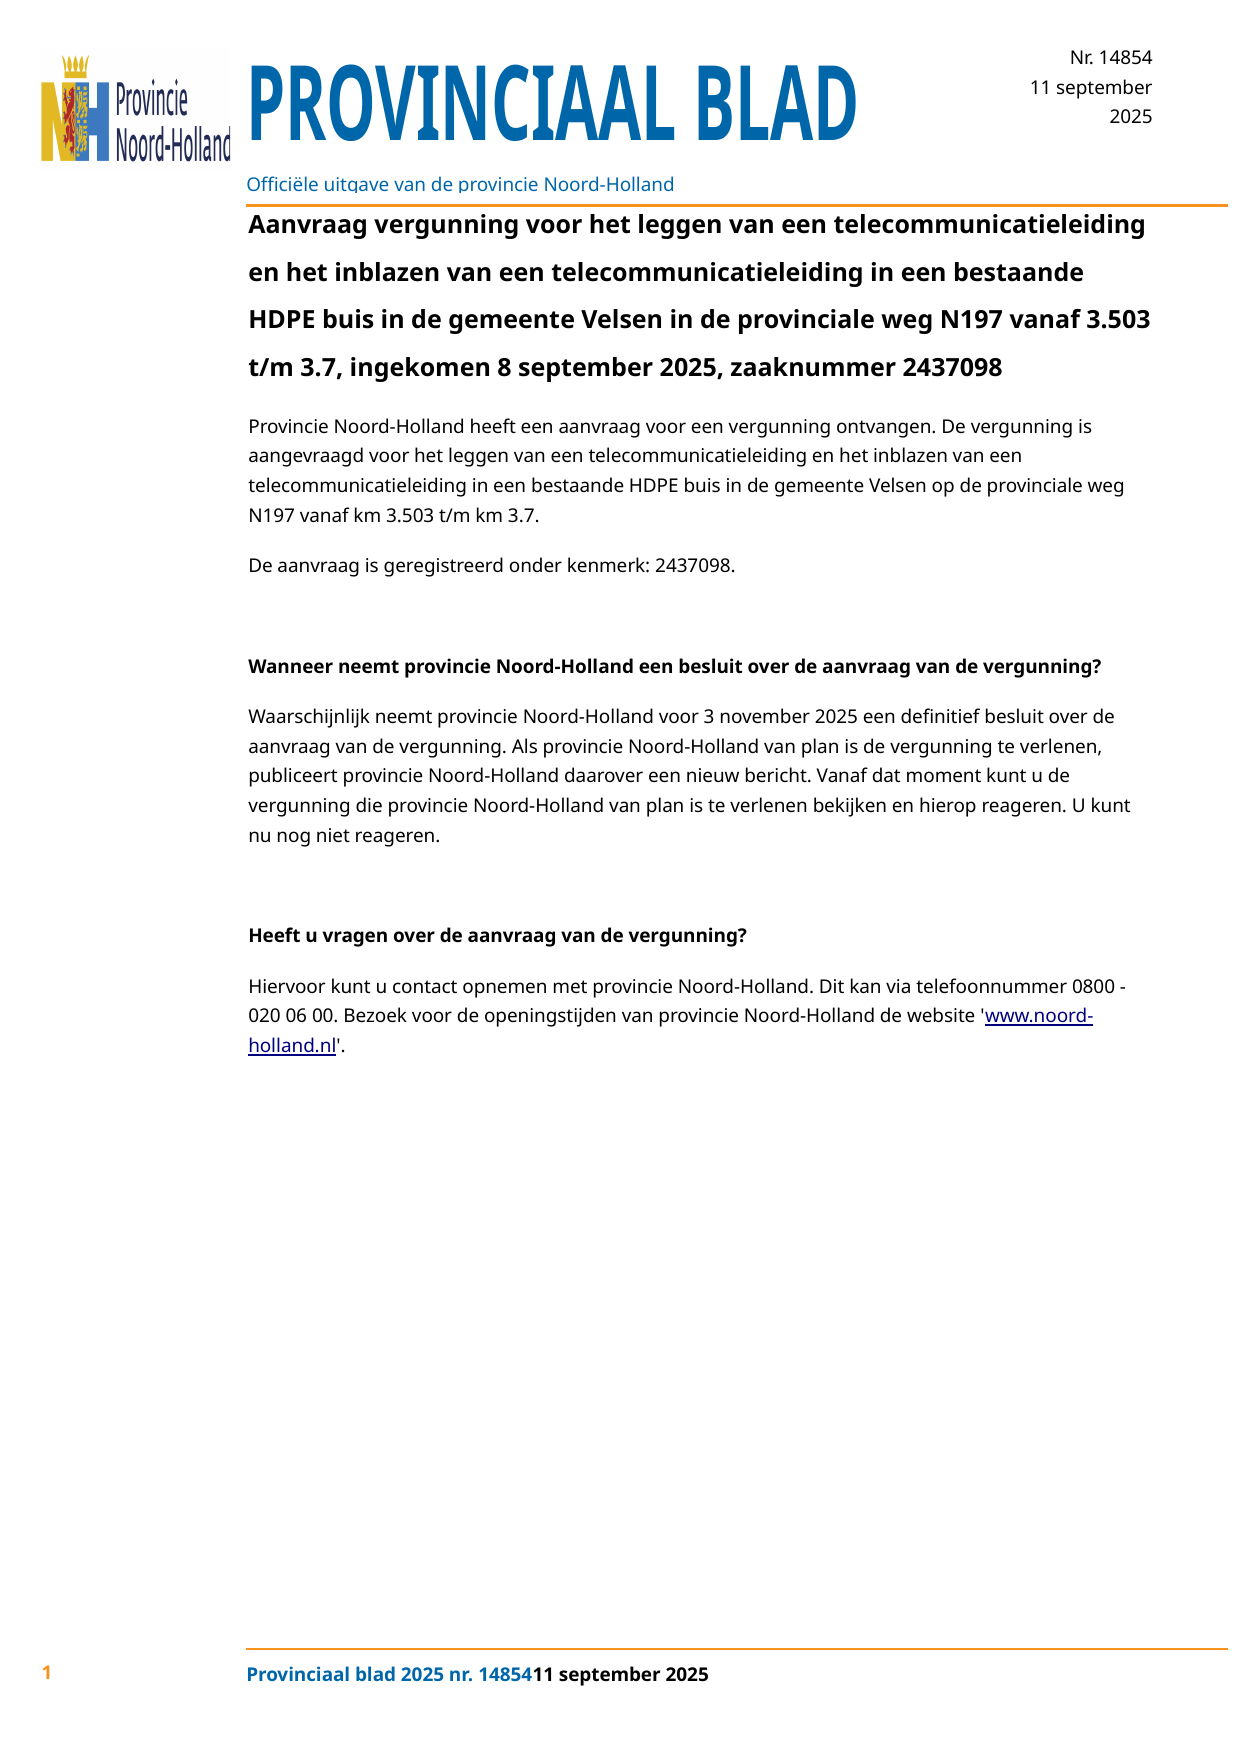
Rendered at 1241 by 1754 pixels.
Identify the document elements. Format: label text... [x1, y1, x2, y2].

text Waarschijnlijk neemt provincie Noord-Holland voor 3 november 2025 een definitief besluit over de aanvraag van de vergunning. Als provincie Noord-Holland van plan is de vergunning te verlenen, publiceert provincie Noord-Holland daarover een nieuw bericht. Vanaf dat moment kunt u de vergunning die provincie Noord-Holland van plan is te verlenen bekijken en hierop reageren. U kunt nu nog niet reageren. [248, 703, 1152, 848]
text Wanneer neemt provincie Noord-Holland een besluit over de aanvraag van de vergunning? [248, 653, 1152, 679]
text Heeft u vragen over de aanvraag van de vergunning? [248, 923, 1152, 948]
text Aanvraag vergunning voor het leggen van een telecommunicatieleiding en het inblazen van een telecommunicatieleiding in een bestaande HDPE buis in de gemeente Velsen in de provinciale weg N197 vanaf 3.503 t/m 3.7, ingekomen 8 september 2025, zaaknummer 2437098 [248, 207, 1152, 384]
text Hiervoor kunt u contact opnemen met provincie Noord-Holland. Dit kan via telefoonnummer 0800 - 020 06 00. Bezoek voor de openingstijden van provincie Noord-Holland de website 'www.noord-holland.nl'. [248, 973, 1152, 1058]
text De aanvraag is geregistreerd onder kenmerk: 2437098. [248, 552, 1152, 578]
picture [41, 47, 231, 172]
text Provincie Noord-Holland heeft een aanvraag voor een vergunning ontvangen. De vergunning is aangevraagd voor het leggen van een telecommunicatieleiding en het inblazen van een telecommunicatieleiding in een bestaande HDPE buis in de gemeente Velsen op de provinciale weg N197 vanaf km 3.503 t/m km 3.7. [248, 413, 1152, 528]
